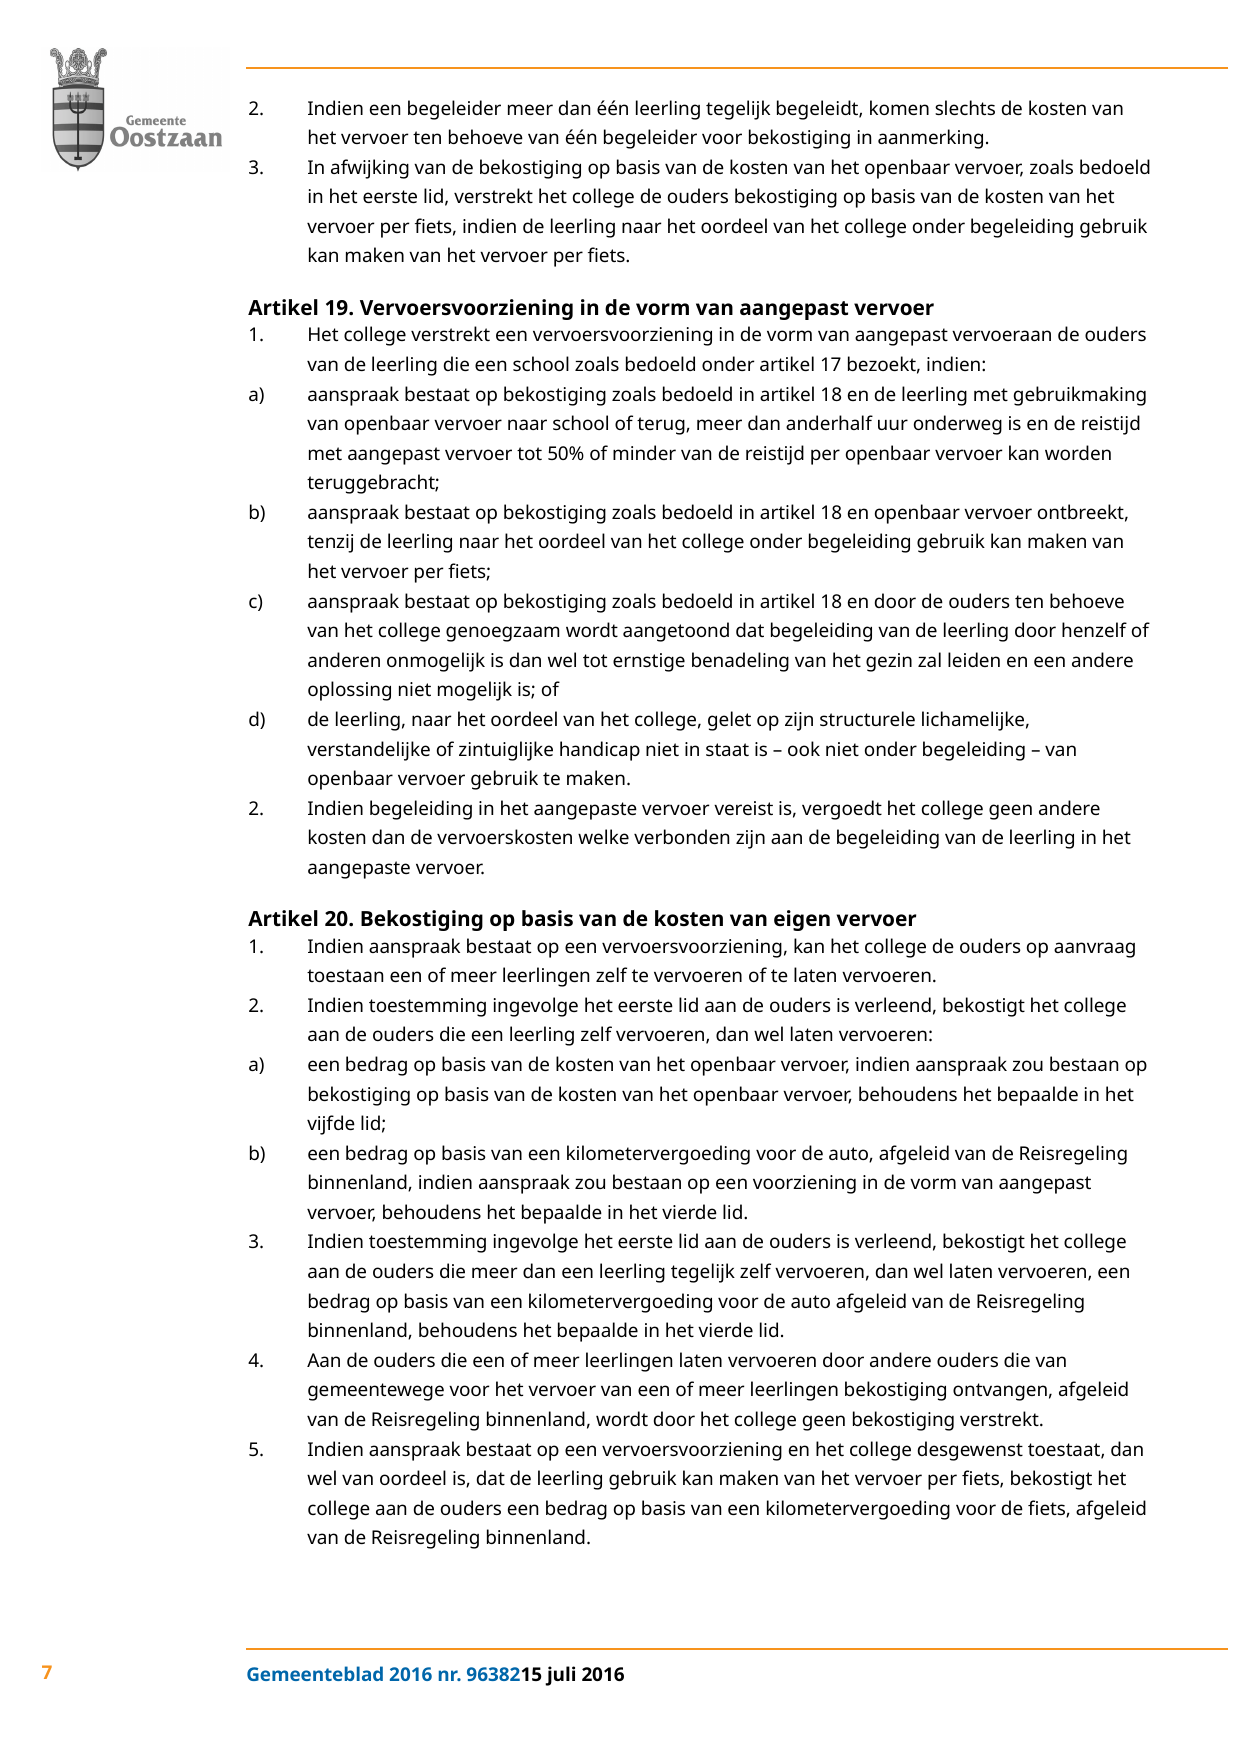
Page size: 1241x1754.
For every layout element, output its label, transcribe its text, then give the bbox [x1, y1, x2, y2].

list Indien begeleiding in het aangepaste vervoer vereist is, vergoedt het college geen andere kosten dan de vervoerskosten welke verbonden zijn aan de begeleiding van de leerling in het aangepaste vervoer. [248, 795, 1152, 880]
list de leerling, naar het oordeel van het college, gelet op zijn structurele lichamelijke, verstandelijke of zintuiglijke handicap niet in staat is – ook niet onder begeleiding – van openbaar vervoer gebruik te maken. [248, 706, 1152, 791]
list Het college verstrekt een vervoersvoorziening in de vorm van aangepast vervoeraan de ouders van de leerling die een school zoals bedoeld onder artikel 17 bezoekt, indien: [248, 322, 1152, 377]
list In afwijking van de bekostiging op basis van de kosten van het openbaar vervoer, zoals bedoeld in het eerste lid, verstrekt het college de ouders bekostiging op basis van de kosten van het vervoer per fiets, indien de leerling naar het oordeel van het college onder begeleiding gebruik kan maken van het vervoer per fiets. [248, 154, 1152, 268]
list Indien aanspraak bestaat op een vervoersvoorziening en het college desgewenst toestaat, dan wel van oordeel is, dat de leerling gebruik kan maken van het vervoer per fiets, bekostigt het college aan de ouders een bedrag op basis van een kilometervergoeding voor de fiets, afgeleid van de Reisregeling binnenland. [248, 1436, 1152, 1550]
list Aan de ouders die een of meer leerlingen laten vervoeren door andere ouders die van gemeentewege voor het vervoer van een of meer leerlingen bekostiging ontvangen, afgeleid van de Reisregeling binnenland, wordt door het college geen bekostiging verstrekt. [248, 1347, 1152, 1432]
text Artikel 20. Bekostiging op basis van de kosten van eigen vervoer [248, 904, 1152, 933]
text Artikel 19. Vervoersvoorziening in de vorm van aangepast vervoer [248, 293, 1152, 322]
list een bedrag op basis van de kosten van het openbaar vervoer, indien aanspraak zou bestaan op bekostiging op basis van de kosten van het openbaar vervoer, behoudens het bepaalde in het vijfde lid; [248, 1051, 1152, 1136]
picture [41, 47, 231, 172]
list een bedrag op basis van een kilometervergoeding voor de auto, afgeleid van de Reisregeling binnenland, indien aanspraak zou bestaan op een voorziening in de vorm van aangepast vervoer, behoudens het bepaalde in het vierde lid. [248, 1140, 1152, 1225]
list aanspraak bestaat op bekostiging zoals bedoeld in artikel 18 en openbaar vervoer ontbreekt, tenzij de leerling naar het oordeel van het college onder begeleiding gebruik kan maken van het vervoer per fiets; [248, 499, 1152, 584]
list aanspraak bestaat op bekostiging zoals bedoeld in artikel 18 en door de ouders ten behoeve van het college genoegzaam wordt aangetoond dat begeleiding van de leerling door henzelf of anderen onmogelijk is dan wel tot ernstige benadeling van het gezin zal leiden en een andere oplossing niet mogelijk is; of [248, 588, 1152, 702]
list Indien aanspraak bestaat op een vervoersvoorziening, kan het college de ouders op aanvraag toestaan een of meer leerlingen zelf te vervoeren of te laten vervoeren. [248, 933, 1152, 988]
list Indien toestemming ingevolge het eerste lid aan de ouders is verleend, bekostigt het college aan de ouders die een leerling zelf vervoeren, dan wel laten vervoeren: [248, 992, 1152, 1047]
list Indien een begeleider meer dan één leerling tegelijk begeleidt, komen slechts de kosten van het vervoer ten behoeve van één begeleider voor bekostiging in aanmerking. [248, 95, 1152, 150]
list aanspraak bestaat op bekostiging zoals bedoeld in artikel 18 en de leerling met gebruikmaking van openbaar vervoer naar school of terug, meer dan anderhalf uur onderweg is en de reistijd met aangepast vervoer tot 50% of minder van de reistijd per openbaar vervoer kan worden teruggebracht; [248, 381, 1152, 495]
list Indien toestemming ingevolge het eerste lid aan de ouders is verleend, bekostigt het college aan de ouders die meer dan een leerling tegelijk zelf vervoeren, dan wel laten vervoeren, een bedrag op basis van een kilometervergoeding voor de auto afgeleid van de Reisregeling binnenland, behoudens het bepaalde in het vierde lid. [248, 1229, 1152, 1343]
